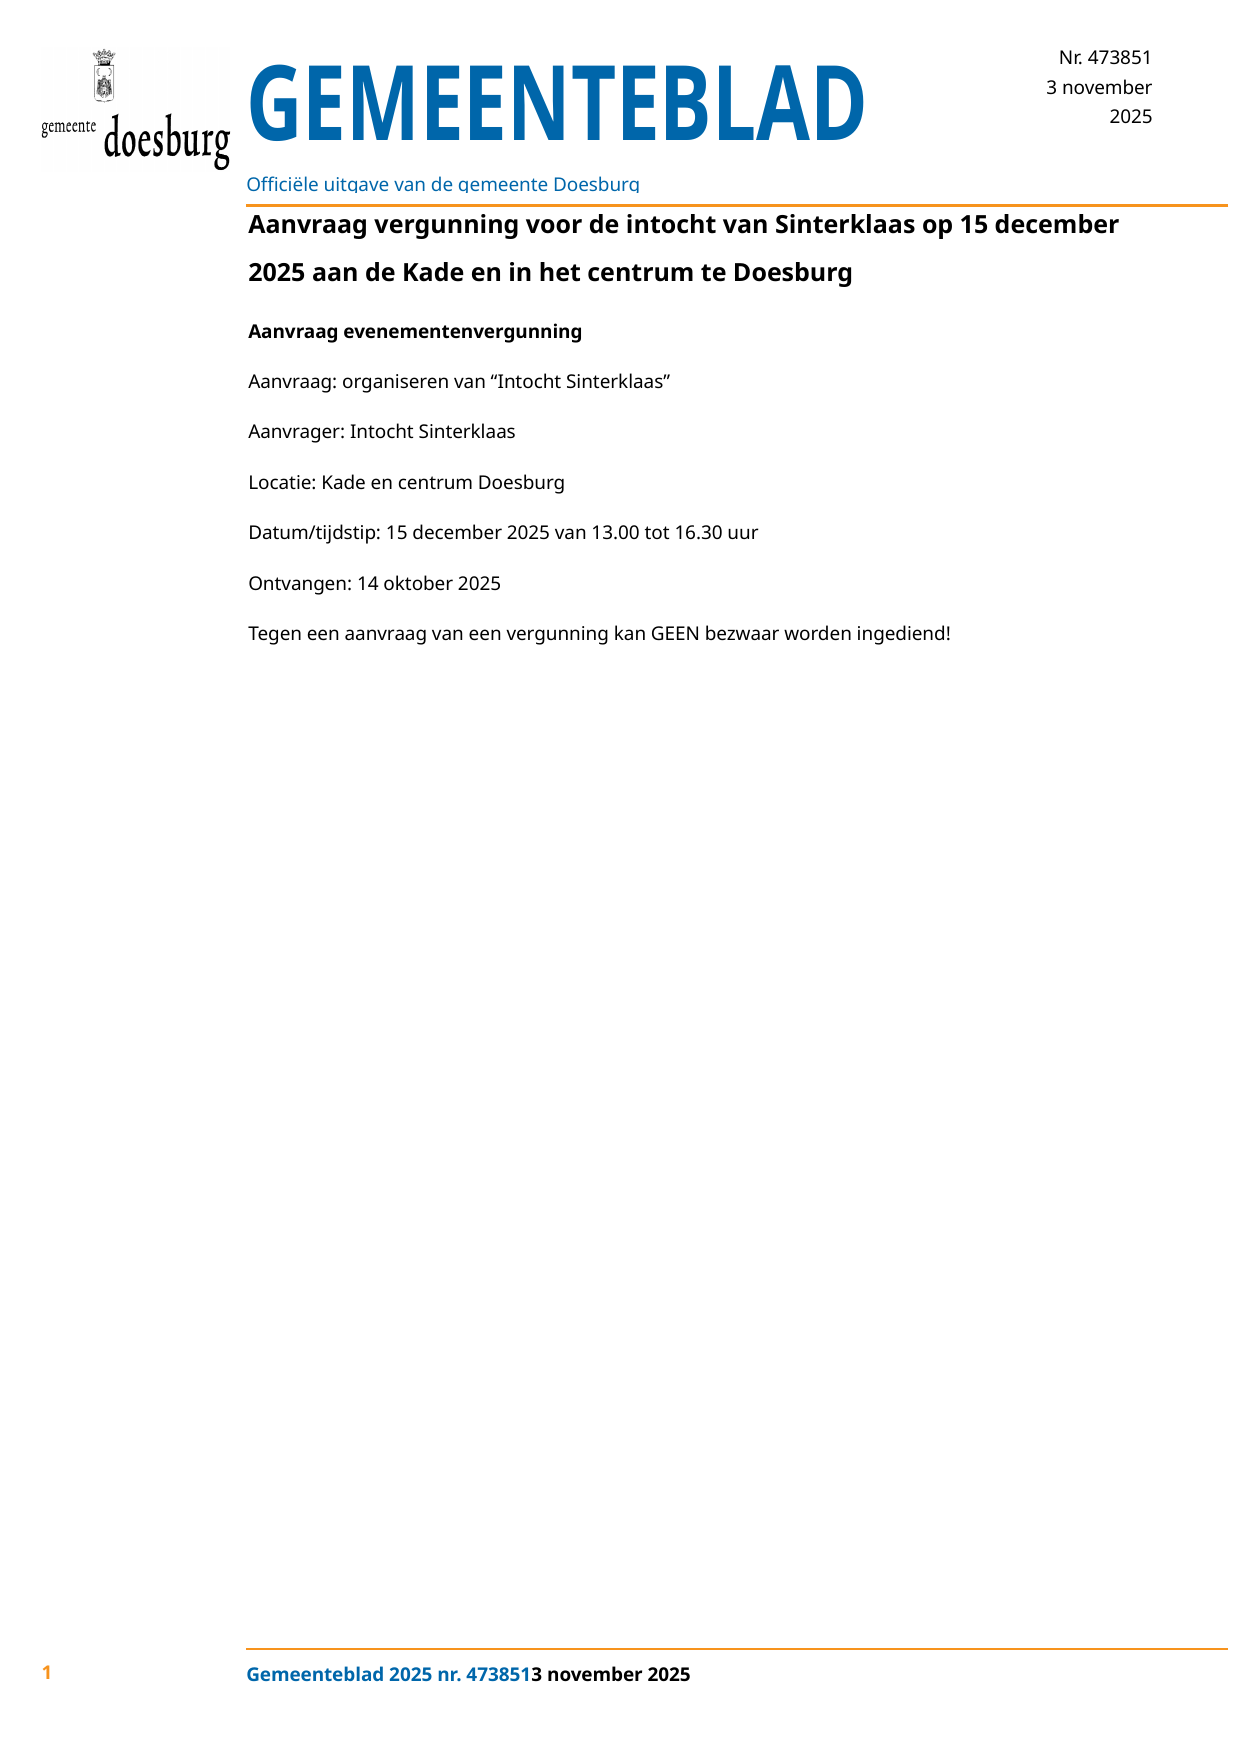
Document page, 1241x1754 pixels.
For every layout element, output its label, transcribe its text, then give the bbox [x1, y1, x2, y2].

text Ontvangen: 14 oktober 2025 [248, 570, 1152, 596]
text Aanvraag evenementenvergunning [248, 318, 1152, 344]
text Aanvrager: Intocht Sinterklaas [248, 419, 1152, 444]
text Tegen een aanvraag van een vergunning kan GEEN bezwaar worden ingediend! [248, 620, 1152, 646]
text Datum/tijdstip: 15 december 2025 van 13.00 tot 16.30 uur [248, 519, 1152, 545]
text Aanvraag vergunning voor de intocht van Sinterklaas op 15 december 2025 aan de Kade en in het centrum te Doesburg [248, 207, 1152, 288]
text Aanvraag: organiseren van “Intocht Sinterklaas” [248, 368, 1152, 394]
text Locatie: Kade en centrum Doesburg [248, 469, 1152, 495]
picture [41, 47, 231, 172]
